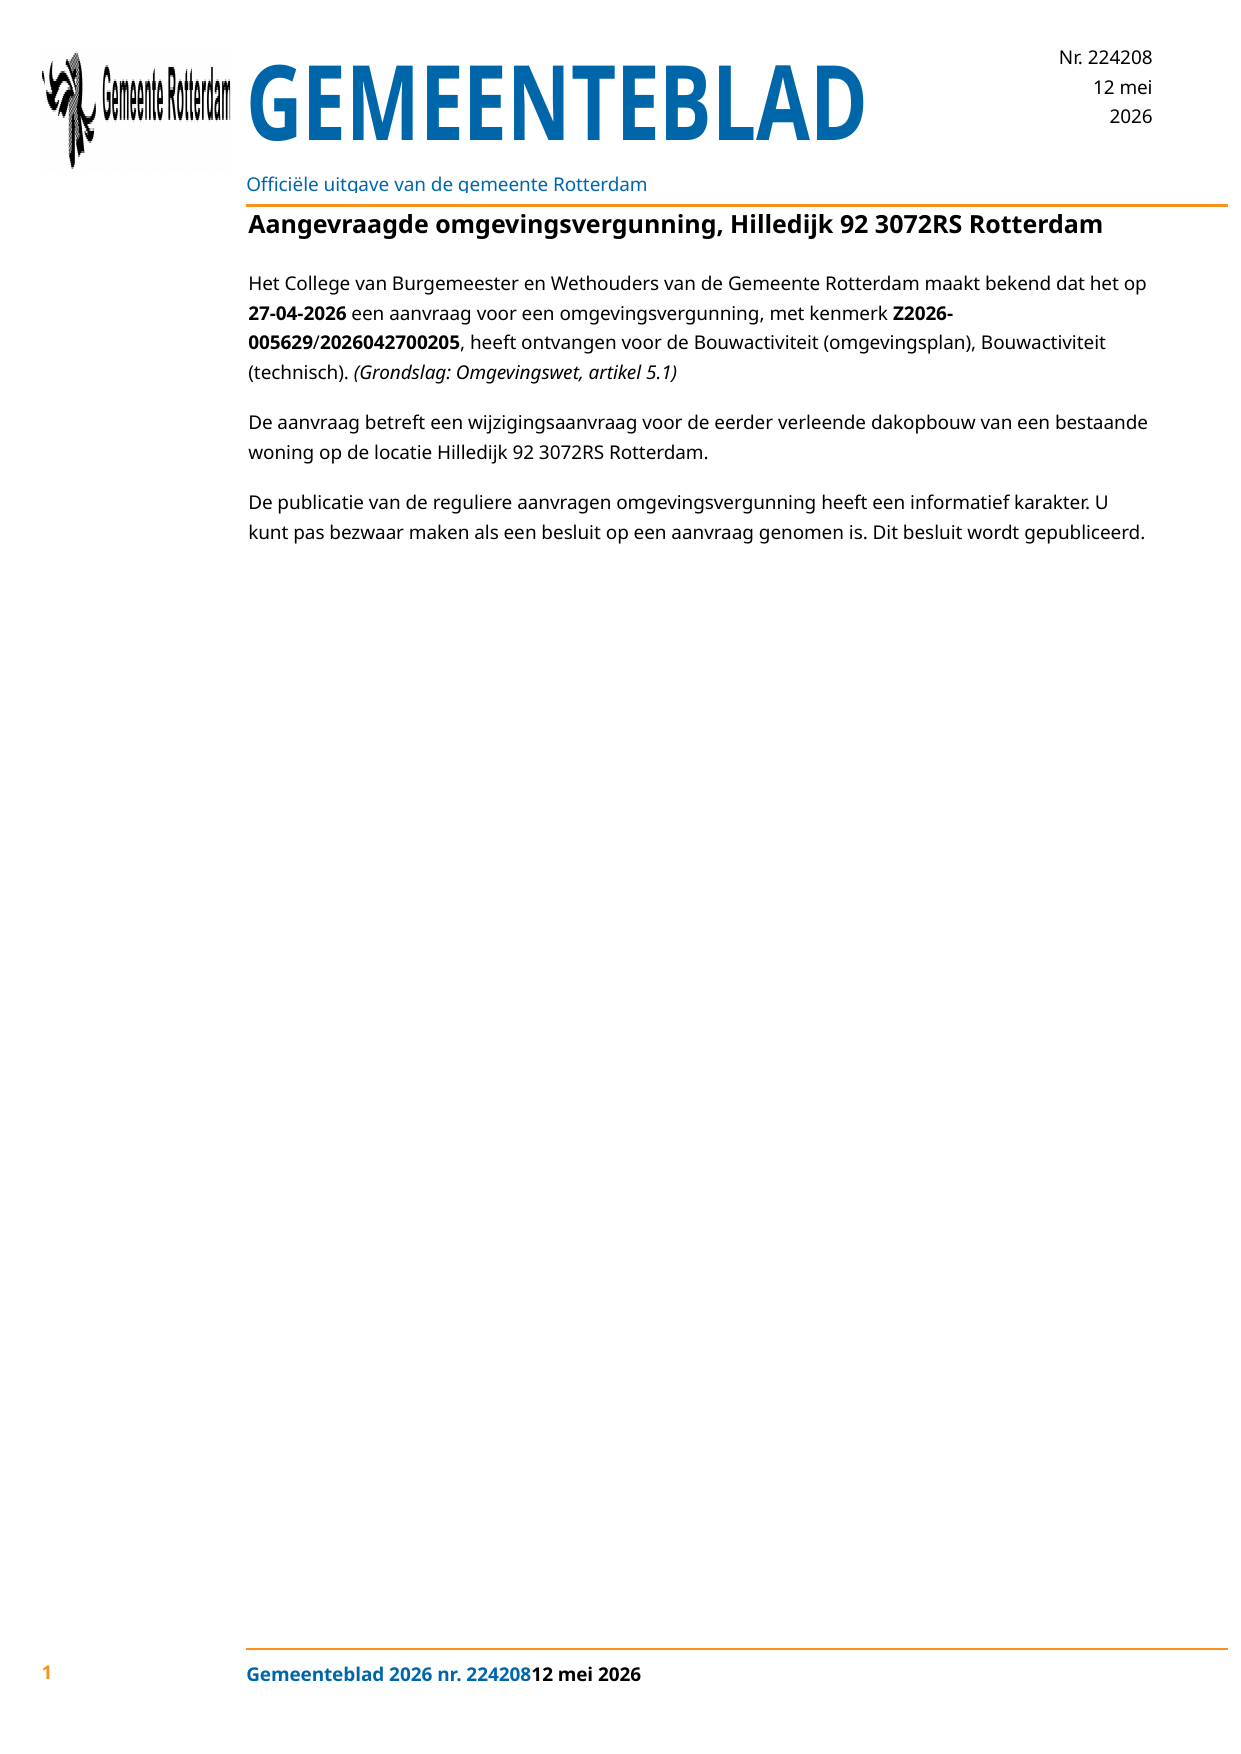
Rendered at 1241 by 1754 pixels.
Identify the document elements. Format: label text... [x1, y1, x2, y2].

text De aanvraag betreft een wijzigingsaanvraag voor de eerder verleende dakopbouw van een bestaande woning op de locatie Hilledijk 92 3072RS Rotterdam. [248, 409, 1152, 465]
picture [41, 47, 231, 172]
text Het College van Burgemeester en Wethouders van de Gemeente Rotterdam maakt bekend dat het op 27-04-2026 een aanvraag voor een omgevingsvergunning, met kenmerk Z2026-005629/2026042700205, heeft ontvangen voor de Bouwactiviteit (omgevingsplan), Bouwactiviteit (technisch). (Grondslag: Omgevingswet, artikel 5.1) [248, 270, 1152, 385]
text Aangevraagde omgevingsvergunning, Hilledijk 92 3072RS Rotterdam [248, 207, 1152, 241]
text De publicatie van de reguliere aanvragen omgevingsvergunning heeft een informatief karakter. U kunt pas bezwaar maken als een besluit op een aanvraag genomen is. Dit besluit wordt gepubliceerd. [248, 489, 1152, 545]
